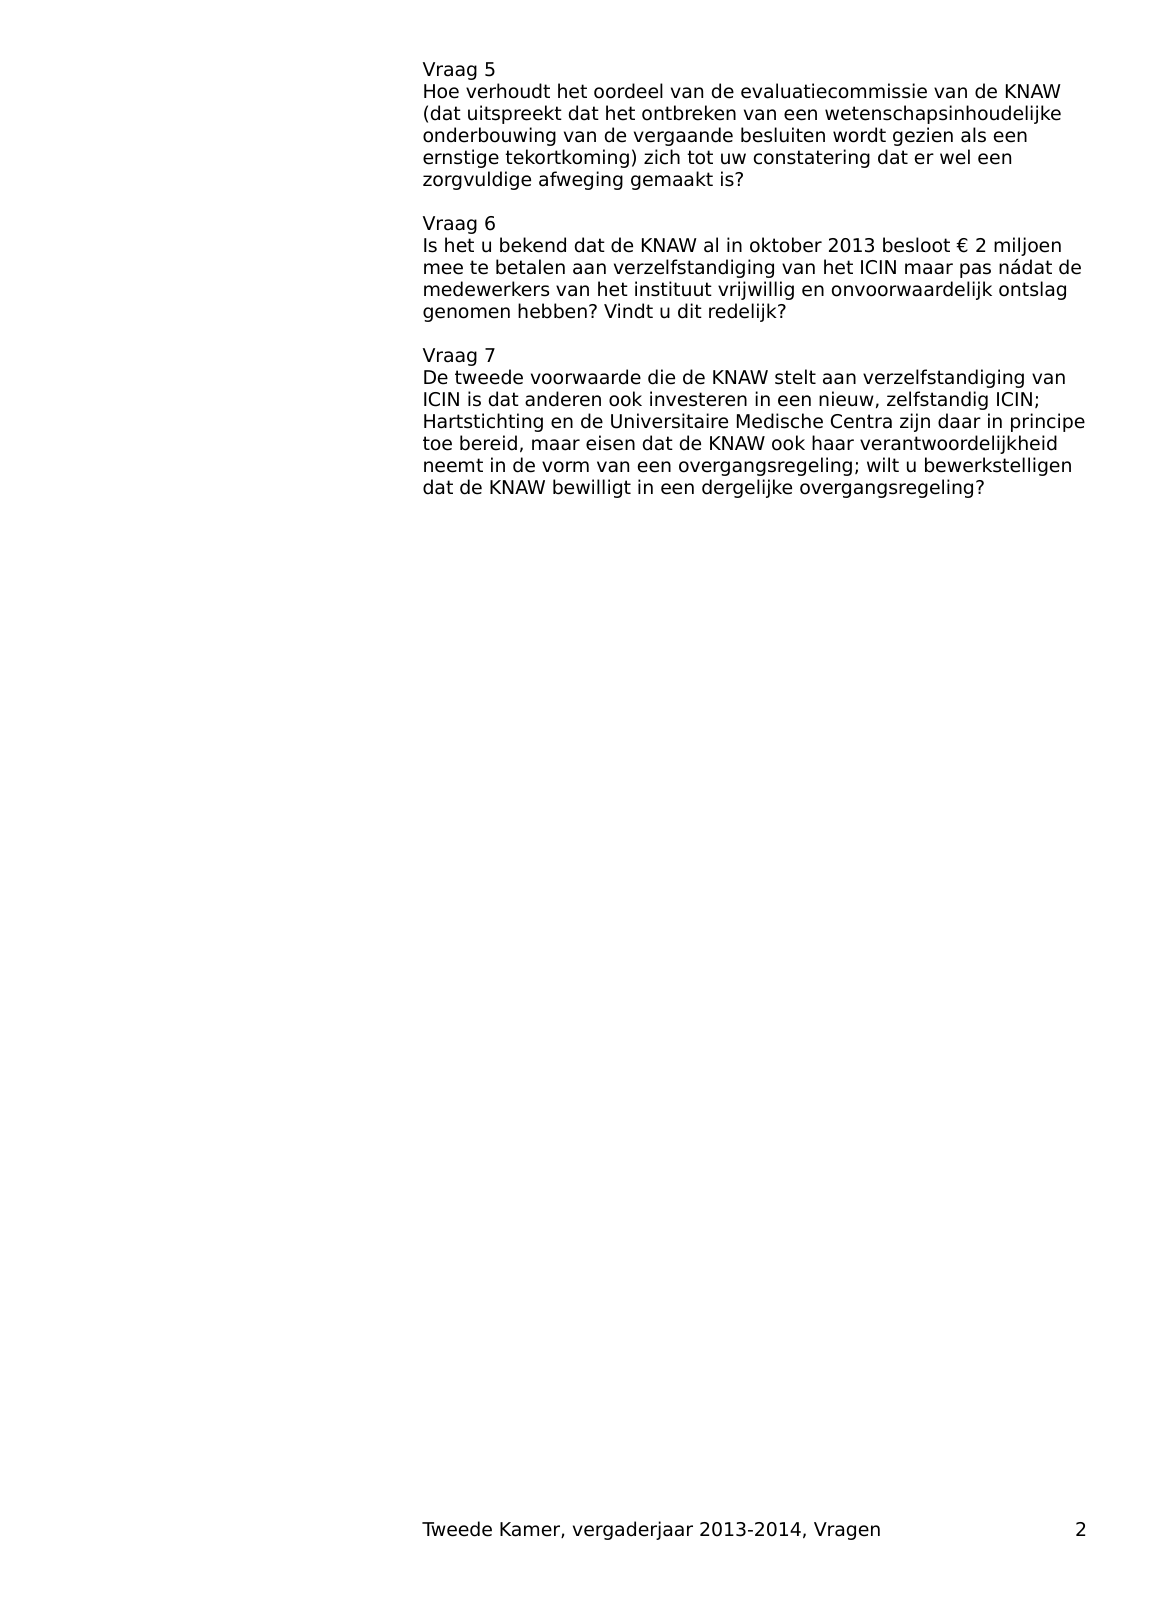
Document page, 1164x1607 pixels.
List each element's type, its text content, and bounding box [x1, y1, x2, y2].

text Hoe verhoudt het oordeel van de evaluatiecommissie van de KNAW (dat uitspreekt dat het ontbreken van een wetenschapsinhoudelijke onderbouwing van de vergaande besluiten wordt gezien als een ernstige tekortkoming) zich tot uw constatering dat er wel een zorgvuldige afweging gemaakt is? [422, 81, 1087, 191]
text De tweede voorwaarde die de KNAW stelt aan verzelfstandiging van ICIN is dat anderen ook investeren in een nieuw, zelfstandig ICIN; Hartstichting en de Universitaire Medische Centra zijn daar in principe toe bereid, maar eisen dat de KNAW ook haar verantwoordelijkheid neemt in de vorm van een overgangsregeling; wilt u bewerkstelligen dat de KNAW bewilligt in een dergelijke overgangsregeling? [422, 367, 1087, 499]
text Is het u bekend dat de KNAW al in oktober 2013 besloot € 2 miljoen mee te betalen aan verzelfstandiging van het ICIN maar pas nádat de medewerkers van het instituut vrijwillig en onvoorwaardelijk ontslag genomen hebben? Vindt u dit redelijk? [422, 235, 1087, 323]
text Vraag 5 [422, 59, 1087, 81]
text Vraag 6 [422, 213, 1087, 235]
text Vraag 7 [422, 345, 1087, 367]
